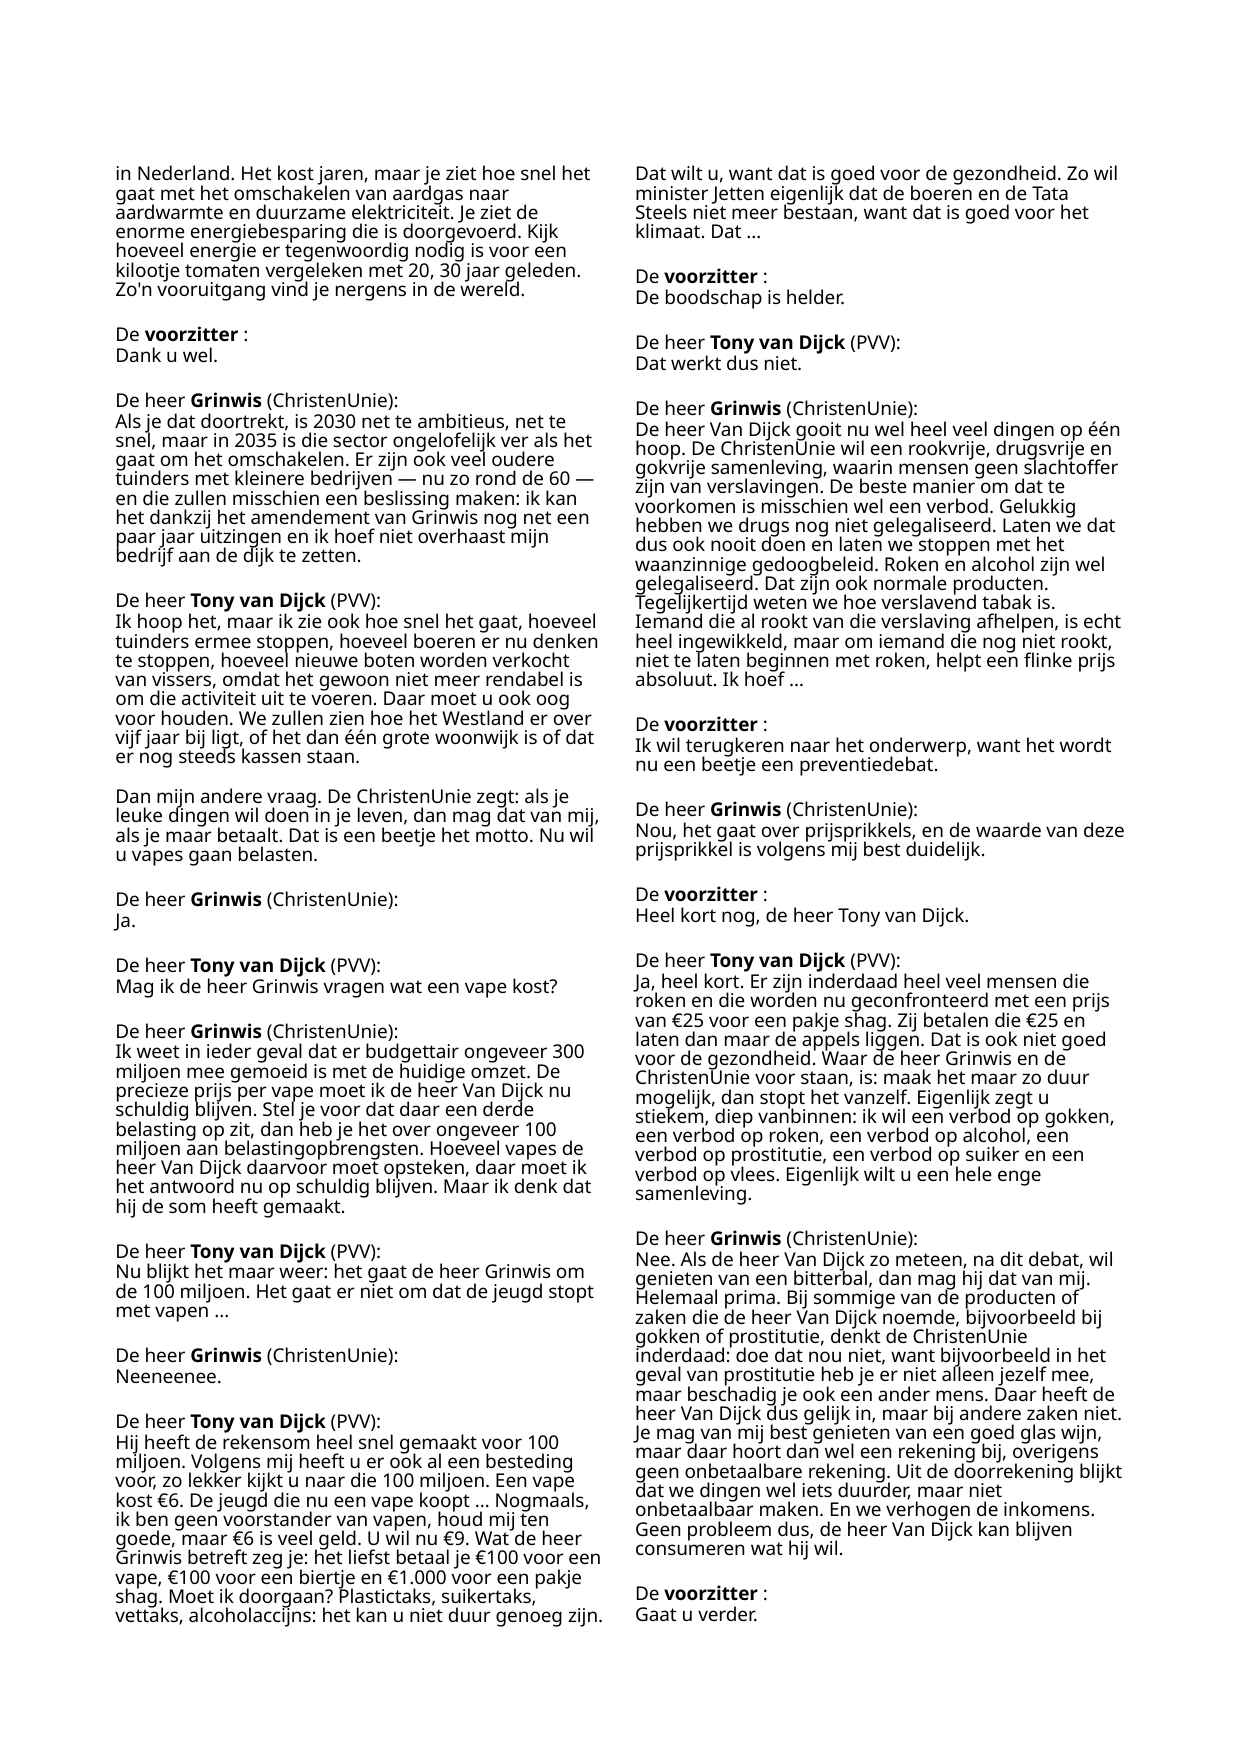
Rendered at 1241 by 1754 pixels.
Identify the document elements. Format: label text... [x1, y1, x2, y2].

text Dat werkt dus niet. [635, 355, 1125, 374]
text De heer Van Dijck gooit nu wel heel veel dingen op één hoop. De ChristenUnie wil een rookvrije, drugsvrije en gokvrije samenleving, waarin mensen geen slachtoffer zijn van verslavingen. De beste manier om dat te voorkomen is misschien wel een verbod. Gelukkig hebben we drugs nog niet gelegaliseerd. Laten we dat dus ook nooit doen en laten we stoppen met het waanzinnige gedoogbeleid. Roken en alcohol zijn wel gelegaliseerd. Dat zijn ook normale producten. Tegelijkertijd weten we hoe verslavend tabak is. Iemand die al rookt van die verslaving afhelpen, is echt heel ingewikkeld, maar om iemand die nog niet rookt, niet te laten beginnen met roken, helpt een flinke prijs absoluut. Ik hoef … [635, 421, 1125, 690]
text De heer Grinwis (ChristenUnie): [635, 796, 1125, 822]
text Als je dat doortrekt, is 2030 net te ambitieus, net te snel, maar in 2035 is die sector ongelofelijk ver als het gaat om het omschakelen. Er zijn ook veel oudere tuinders met kleinere bedrijven — nu zo rond de 60 — en die zullen misschien een beslissing maken: ik kan het dankzij het amendement van Grinwis nog net een paar jaar uitzingen en ik hoef niet overhaast mijn bedrijf aan de dijk te zetten. [115, 413, 605, 567]
text Hij heeft de rekensom heel snel gemaakt voor 100 miljoen. Volgens mij heeft u er ook al een besteding voor, zo lekker kijkt u naar die 100 miljoen. Een vape kost €6. De jeugd die nu een vape koopt … Nogmaals, ik ben geen voorstander van vapen, houd mij ten goede, maar €6 is veel geld. U wil nu €9. Wat de heer Grinwis betreft zeg je: het liefst betaal je €100 voor een vape, €100 voor een biertje en €1.000 voor een pakje shag. Moet ik doorgaan? Plastictaks, suikertaks, vettaks, alcoholaccijns: het kan u niet duur genoeg zijn. [115, 1434, 605, 1626]
text De heer Tony van Dijck (PVV): [635, 947, 1125, 973]
text De heer Grinwis (ChristenUnie): [115, 1342, 605, 1368]
text Ik wil terugkeren naar het onderwerp, want het wordt nu een beetje een preventiedebat. [635, 737, 1125, 776]
text De heer Tony van Dijck (PVV): [115, 952, 605, 978]
text Gaat u verder. [635, 1606, 1125, 1625]
text De voorzitter : [115, 321, 605, 347]
text De voorzitter : [635, 881, 1125, 907]
text De voorzitter : [635, 711, 1125, 737]
text Neeneenee. [115, 1368, 605, 1387]
text in Nederland. Het kost jaren, maar je ziet hoe snel het gaat met het omschakelen van aardgas naar aardwarmte en duurzame elektriciteit. Je ziet de enorme energiebesparing die is doorgevoerd. Kijk hoeveel energie er tegenwoordig nodig is voor een kilootje tomaten vergeleken met 20, 30 jaar geleden. Zo'n vooruitgang vind je nergens in de wereld. [115, 165, 605, 300]
text De voorzitter : [635, 1580, 1125, 1606]
text De boodschap is helder. [635, 289, 1125, 308]
text Dat wilt u, want dat is goed voor de gezondheid. Zo wil minister Jetten eigenlijk dat de boeren en de Tata Steels niet meer bestaan, want dat is goed voor het klimaat. Dat … [635, 165, 1125, 242]
text Mag ik de heer Grinwis vragen wat een vape kost? [115, 978, 605, 997]
text Nu blijkt het maar weer: het gaat de heer Grinwis om de 100 miljoen. Het gaat er niet om dat de jeugd stopt met vapen … [115, 1263, 605, 1321]
text Dan mijn andere vraag. De ChristenUnie zegt: als je leuke dingen wil doen in je leven, dan mag dat van mij, als je maar betaalt. Dat is een beetje het motto. Nu wil u vapes gaan belasten. [115, 788, 605, 865]
text De heer Grinwis (ChristenUnie): [115, 387, 605, 413]
text De heer Tony van Dijck (PVV): [115, 1238, 605, 1263]
text Nee. Als de heer Van Dijck zo meteen, na dit debat, wil genieten van een bitterbal, dan mag hij dat van mij. Helemaal prima. Bij sommige van de producten of zaken die de heer Van Dijck noemde, bijvoorbeeld bij gokken of prostitutie, denkt de ChristenUnie inderdaad: doe dat nou niet, want bijvoorbeeld in het geval van prostitutie heb je er niet alleen jezelf mee, maar beschadig je ook een ander mens. Daar heeft de heer Van Dijck dus gelijk in, maar bij andere zaken niet. Je mag van mij best genieten van een goed glas wijn, maar daar hoort dan wel een rekening bij, overigens geen onbetaalbare rekening. Uit de doorrekening blijkt dat we dingen wel iets duurder, maar niet onbetaalbaar maken. En we verhogen de inkomens. Geen probleem dus, de heer Van Dijck kan blijven consumeren wat hij wil. [635, 1251, 1125, 1559]
text Ja. [115, 912, 605, 931]
text Ik weet in ieder geval dat er budgettair ongeveer 300 miljoen mee gemoeid is met de huidige omzet. De precieze prijs per vape moet ik de heer Van Dijck nu schuldig blijven. Stel je voor dat daar een derde belasting op zit, dan heb je het over ongeveer 100 miljoen aan belastingopbrengsten. Hoeveel vapes de heer Van Dijck daarvoor moet opsteken, daar moet ik het antwoord nu op schuldig blijven. Maar ik denk dat hij de som heeft gemaakt. [115, 1043, 605, 1217]
text De heer Grinwis (ChristenUnie): [115, 1018, 605, 1043]
text De heer Tony van Dijck (PVV): [635, 329, 1125, 355]
text Ja, heel kort. Er zijn inderdaad heel veel mensen die roken en die worden nu geconfronteerd met een prijs van €25 voor een pakje shag. Zij betalen die €25 en laten dan maar de appels liggen. Dat is ook niet goed voor de gezondheid. Waar de heer Grinwis en de ChristenUnie voor staan, is: maak het maar zo duur mogelijk, dan stopt het vanzelf. Eigenlijk zegt u stiekem, diep vanbinnen: ik wil een verbod op gokken, een verbod op roken, een verbod op alcohol, een verbod op prostitutie, een verbod op suiker en een verbod op vlees. Eigenlijk wilt u een hele enge samenleving. [635, 973, 1125, 1204]
text De heer Grinwis (ChristenUnie): [635, 1225, 1125, 1251]
text De heer Tony van Dijck (PVV): [115, 1408, 605, 1434]
text De heer Grinwis (ChristenUnie): [635, 395, 1125, 421]
text Dank u wel. [115, 347, 605, 366]
text De heer Grinwis (ChristenUnie): [115, 886, 605, 912]
text De heer Tony van Dijck (PVV): [115, 588, 605, 613]
text Heel kort nog, de heer Tony van Dijck. [635, 907, 1125, 926]
text Ik hoop het, maar ik zie ook hoe snel het gaat, hoeveel tuinders ermee stoppen, hoeveel boeren er nu denken te stoppen, hoeveel nieuwe boten worden verkocht van vissers, omdat het gewoon niet meer rendabel is om die activiteit uit te voeren. Daar moet u ook oog voor houden. We zullen zien hoe het Westland er over vijf jaar bij ligt, of het dan één grote woonwijk is of dat er nog steeds kassen staan. [115, 613, 605, 767]
text De voorzitter : [635, 263, 1125, 289]
text Nou, het gaat over prijsprikkels, en de waarde van deze prijsprikkel is volgens mij best duidelijk. [635, 822, 1125, 861]
